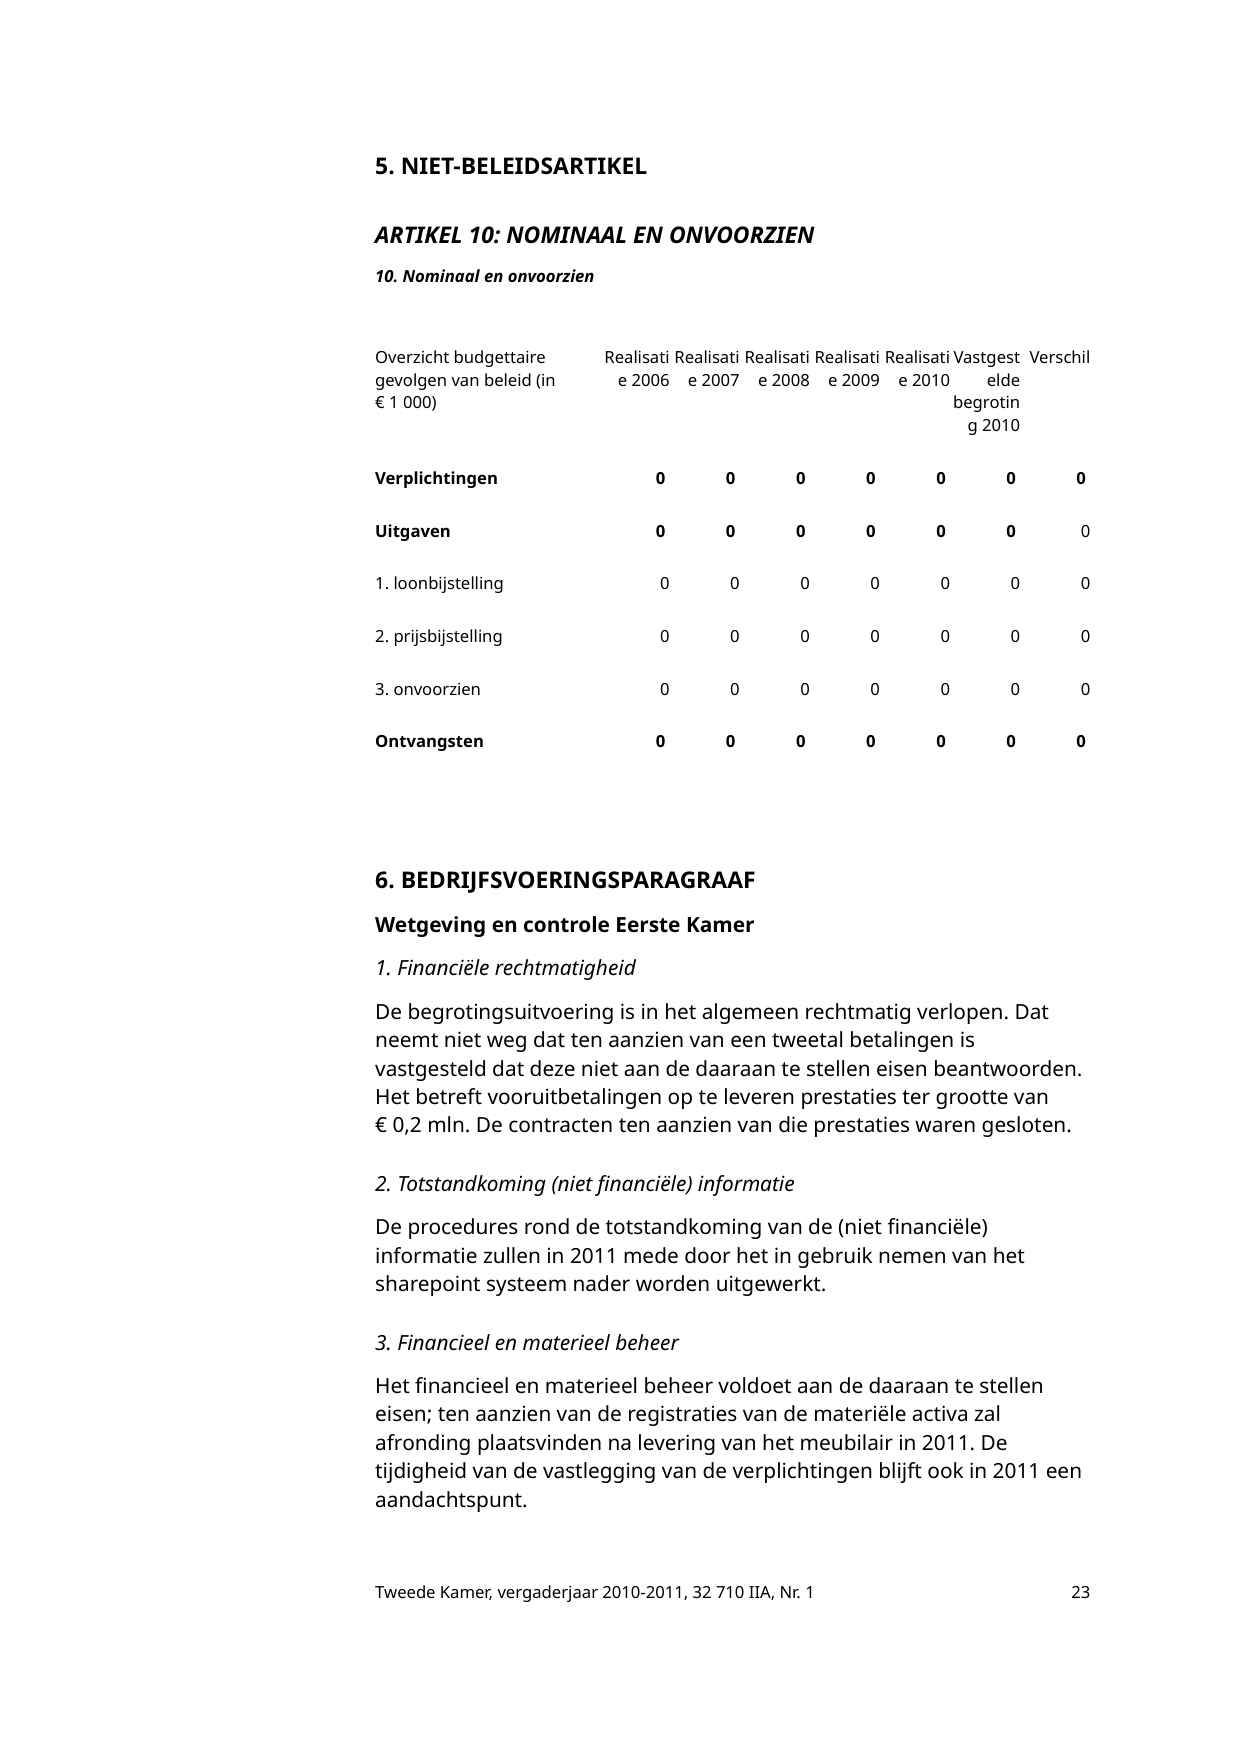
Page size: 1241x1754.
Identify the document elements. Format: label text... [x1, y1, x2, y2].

table_header Realisatie 2010 [880, 346, 950, 466]
subtitle ARTIKEL 10: NOMINAAL EN ONVOORZIEN [375, 219, 1090, 250]
table_cell 0 [1020, 519, 1090, 572]
subtitle 5. NIET-BELEIDSARTIKEL [375, 150, 1090, 181]
table_header Realisatie 2009 [810, 346, 880, 466]
table_cell 0 [1020, 625, 1090, 677]
text Wetgeving en controle Eerste Kamer [375, 910, 1090, 938]
text 1. Financiële rechtmatigheid [375, 953, 1090, 982]
table_cell 0 [1020, 466, 1090, 519]
table_cell 0 [950, 625, 1020, 677]
table_cell 0 [599, 677, 669, 730]
table_cell 0 [599, 572, 669, 624]
table_cell 1. loonbijstelling [375, 572, 599, 624]
text De begrotingsuitvoering is in het algemeen rechtmatig verlopen. Dat neemt niet weg dat ten aanzien van een tweetal betalingen is vastgesteld dat deze niet aan de daaraan te stellen eisen beantwoorden. Het betreft vooruitbetalingen op te leveren prestaties ter grootte van € 0,2 mln. De contracten ten aanzien van die prestaties waren gesloten. [375, 997, 1090, 1139]
table_cell 0 [950, 730, 1020, 783]
text 10. Nominaal en onvoorzien [375, 265, 1090, 288]
table_header Overzicht budgettaire gevolgen van beleid (in € 1 000) [375, 346, 599, 466]
table_cell 0 [810, 677, 880, 730]
table_cell 0 [950, 466, 1020, 519]
table_cell 0 [950, 519, 1020, 572]
table_cell 0 [1020, 730, 1090, 783]
table_cell 0 [810, 730, 880, 783]
table_cell 0 [599, 730, 669, 783]
table_cell 0 [1020, 677, 1090, 730]
table_header Realisatie 2007 [669, 346, 739, 466]
text 2. Totstandkoming (niet financiële) informatie [375, 1169, 1090, 1197]
table_header Verschil [1020, 346, 1090, 466]
table_cell 0 [740, 625, 809, 677]
table_cell Verplichtingen [375, 466, 599, 519]
table_cell 0 [880, 466, 950, 519]
table_cell 0 [810, 625, 880, 677]
table_header Realisatie 2006 [599, 346, 669, 466]
table_cell 0 [740, 730, 809, 783]
table_cell 0 [880, 730, 950, 783]
table_cell 2. prijsbijstelling [375, 625, 599, 677]
table_cell 0 [810, 572, 880, 624]
table_cell 0 [740, 572, 809, 624]
table_cell 0 [880, 625, 950, 677]
table_cell 0 [669, 519, 739, 572]
table_cell 0 [740, 466, 809, 519]
table_cell 0 [740, 519, 809, 572]
table_cell 0 [880, 677, 950, 730]
table_cell 0 [880, 572, 950, 624]
table_cell 0 [880, 519, 950, 572]
table_cell 0 [1020, 572, 1090, 624]
table_cell Ontvangsten [375, 730, 599, 783]
table_cell 0 [740, 677, 809, 730]
text De procedures rond de totstandkoming van de (niet financiële) informatie zullen in 2011 mede door het in gebruik nemen van het sharepoint systeem nader worden uitgewerkt. [375, 1212, 1090, 1298]
table_cell 0 [669, 677, 739, 730]
table_cell 0 [599, 519, 669, 572]
table_cell 0 [669, 466, 739, 519]
table_cell 0 [599, 625, 669, 677]
table_cell 0 [950, 572, 1020, 624]
table_header Realisatie 2008 [740, 346, 809, 466]
text 3. Financieel en materieel beheer [375, 1328, 1090, 1356]
text Het financieel en materieel beheer voldoet aan de daaraan te stellen eisen; ten aanzien van de registraties van de materiële activa zal afronding plaatsvinden na levering van het meubilair in 2011. De tijdigheid van de vastlegging van de verplichtingen blijft ook in 2011 een aandachtspunt. [375, 1371, 1090, 1513]
table_cell 0 [669, 730, 739, 783]
table_cell 0 [810, 466, 880, 519]
table_cell 0 [669, 572, 739, 624]
table_cell Uitgaven [375, 519, 599, 572]
subtitle 6. BEDRIJFSVOERINGSPARAGRAAF [375, 864, 1090, 895]
table_cell 0 [950, 677, 1020, 730]
table_cell 0 [599, 466, 669, 519]
table_header Vastgestelde begroting 2010 [950, 346, 1020, 466]
table_cell 0 [810, 519, 880, 572]
table_cell 0 [669, 625, 739, 677]
table_cell 3. onvoorzien [375, 677, 599, 730]
